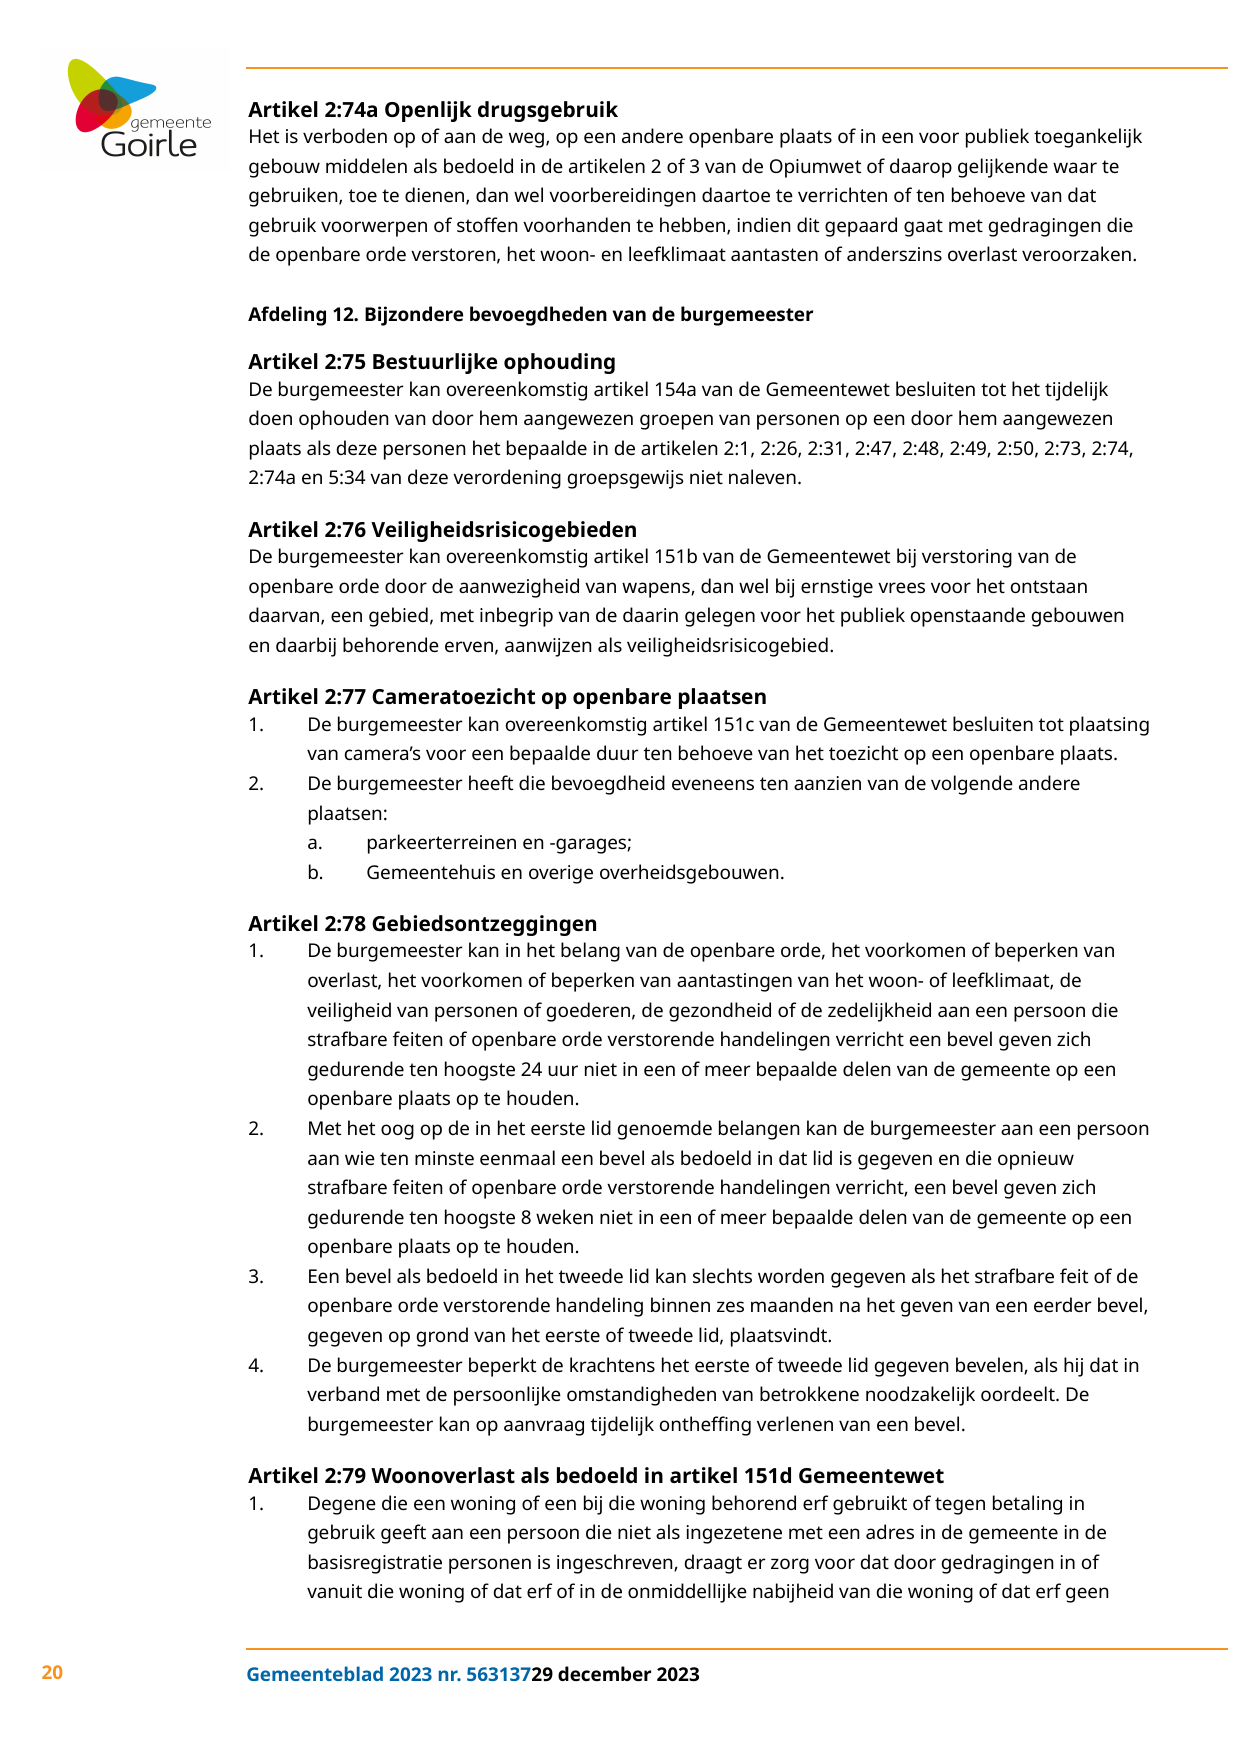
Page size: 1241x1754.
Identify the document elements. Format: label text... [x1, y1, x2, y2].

list De burgemeester heeft die bevoegdheid eveneens ten aanzien van de volgende andere plaatsen: [248, 770, 1152, 825]
text Het is verboden op of aan de weg, op een andere openbare plaats of in een voor publiek toegankelijk gebouw middelen als bedoeld in de artikelen 2 of 3 van de Opiumwet of daarop gelijkende waar te gebruiken, toe te dienen, dan wel voorbereidingen daartoe te verrichten of ten behoeve van dat gebruik voorwerpen of stoffen voorhanden te hebben, indien dit gepaard gaat met gedragingen die de openbare orde verstoren, het woon- en leefklimaat aantasten of anderszins overlast veroorzaken. [248, 123, 1152, 267]
text Artikel 2:78 Gebiedsontzeggingen [248, 909, 1152, 938]
list parkeerterreinen en -garages; [307, 829, 1152, 855]
list De burgemeester beperkt de krachtens het eerste of tweede lid gegeven bevelen, als hij dat in verband met de persoonlijke omstandigheden van betrokkene noodzakelijk oordeelt. De burgemeester kan op aanvraag tijdelijk ontheffing verlenen van een bevel. [248, 1352, 1152, 1437]
list Een bevel als bedoeld in het tweede lid kan slechts worden gegeven als het strafbare feit of de openbare orde verstorende handeling binnen zes maanden na het geven van een eerder bevel, gegeven op grond van het eerste of tweede lid, plaatsvindt. [248, 1263, 1152, 1348]
text Artikel 2:76 Veiligheidsrisicogebieden [248, 515, 1152, 543]
list De burgemeester kan in het belang van de openbare orde, het voorkomen of beperken van overlast, het voorkomen of beperken van aantastingen van het woon- of leefklimaat, de veiligheid van personen of goederen, de gezondheid of de zedelijkheid aan een persoon die strafbare feiten of openbare orde verstorende handelingen verricht een bevel geven zich gedurende ten hoogste 24 uur niet in een of meer bepaalde delen van de gemeente op een openbare plaats op te houden. [248, 938, 1152, 1111]
text Artikel 2:74a Openlijk drugsgebruik [248, 95, 1152, 123]
list De burgemeester kan overeenkomstig artikel 151c van de Gemeentewet besluiten tot plaatsing van camera’s voor een bepaalde duur ten behoeve van het toezicht op een openbare plaats. [248, 711, 1152, 766]
text Artikel 2:77 Cameratoezicht op openbare plaatsen [248, 682, 1152, 711]
text Afdeling 12. Bijzondere bevoegdheden van de burgemeester [248, 301, 1152, 326]
list Met het oog op de in het eerste lid genoemde belangen kan de burgemeester aan een persoon aan wie ten minste eenmaal een bevel als bedoeld in dat lid is gegeven en die opnieuw strafbare feiten of openbare orde verstorende handelingen verricht, een bevel geven zich gedurende ten hoogste 8 weken niet in een of meer bepaalde delen van de gemeente op een openbare plaats op te houden. [248, 1115, 1152, 1259]
list Degene die een woning of een bij die woning behorend erf gebruikt of tegen betaling in gebruik geeft aan een persoon die niet als ingezetene met een adres in de gemeente in de basisregistratie personen is ingeschreven, draagt er zorg voor dat door gedragingen in of vanuit die woning of dat erf of in de onmiddellijke nabijheid van die woning of dat erf geen [248, 1490, 1152, 1604]
text Artikel 2:79 Woonoverlast als bedoeld in artikel 151d Gemeentewet [248, 1461, 1152, 1490]
text De burgemeester kan overeenkomstig artikel 151b van de Gemeentewet bij verstoring van de openbare orde door de aanwezigheid van wapens, dan wel bij ernstige vrees voor het ontstaan daarvan, een gebied, met inbegrip van de daarin gelegen voor het publiek openstaande gebouwen en daarbij behorende erven, aanwijzen als veiligheidsrisicogebied. [248, 543, 1152, 658]
text De burgemeester kan overeenkomstig artikel 154a van de Gemeentewet besluiten tot het tijdelijk doen ophouden van door hem aangewezen groepen van personen op een door hem aangewezen plaats als deze personen het bepaalde in de artikelen 2:1, 2:26, 2:31, 2:47, 2:48, 2:49, 2:50, 2:73, 2:74, 2:74a en 5:34 van deze verordening groepsgewijs niet naleven. [248, 376, 1152, 490]
text Artikel 2:75 Bestuurlijke ophouding [248, 347, 1152, 376]
list Gemeentehuis en overige overheidsgebouwen. [307, 859, 1152, 884]
picture [41, 47, 231, 172]
